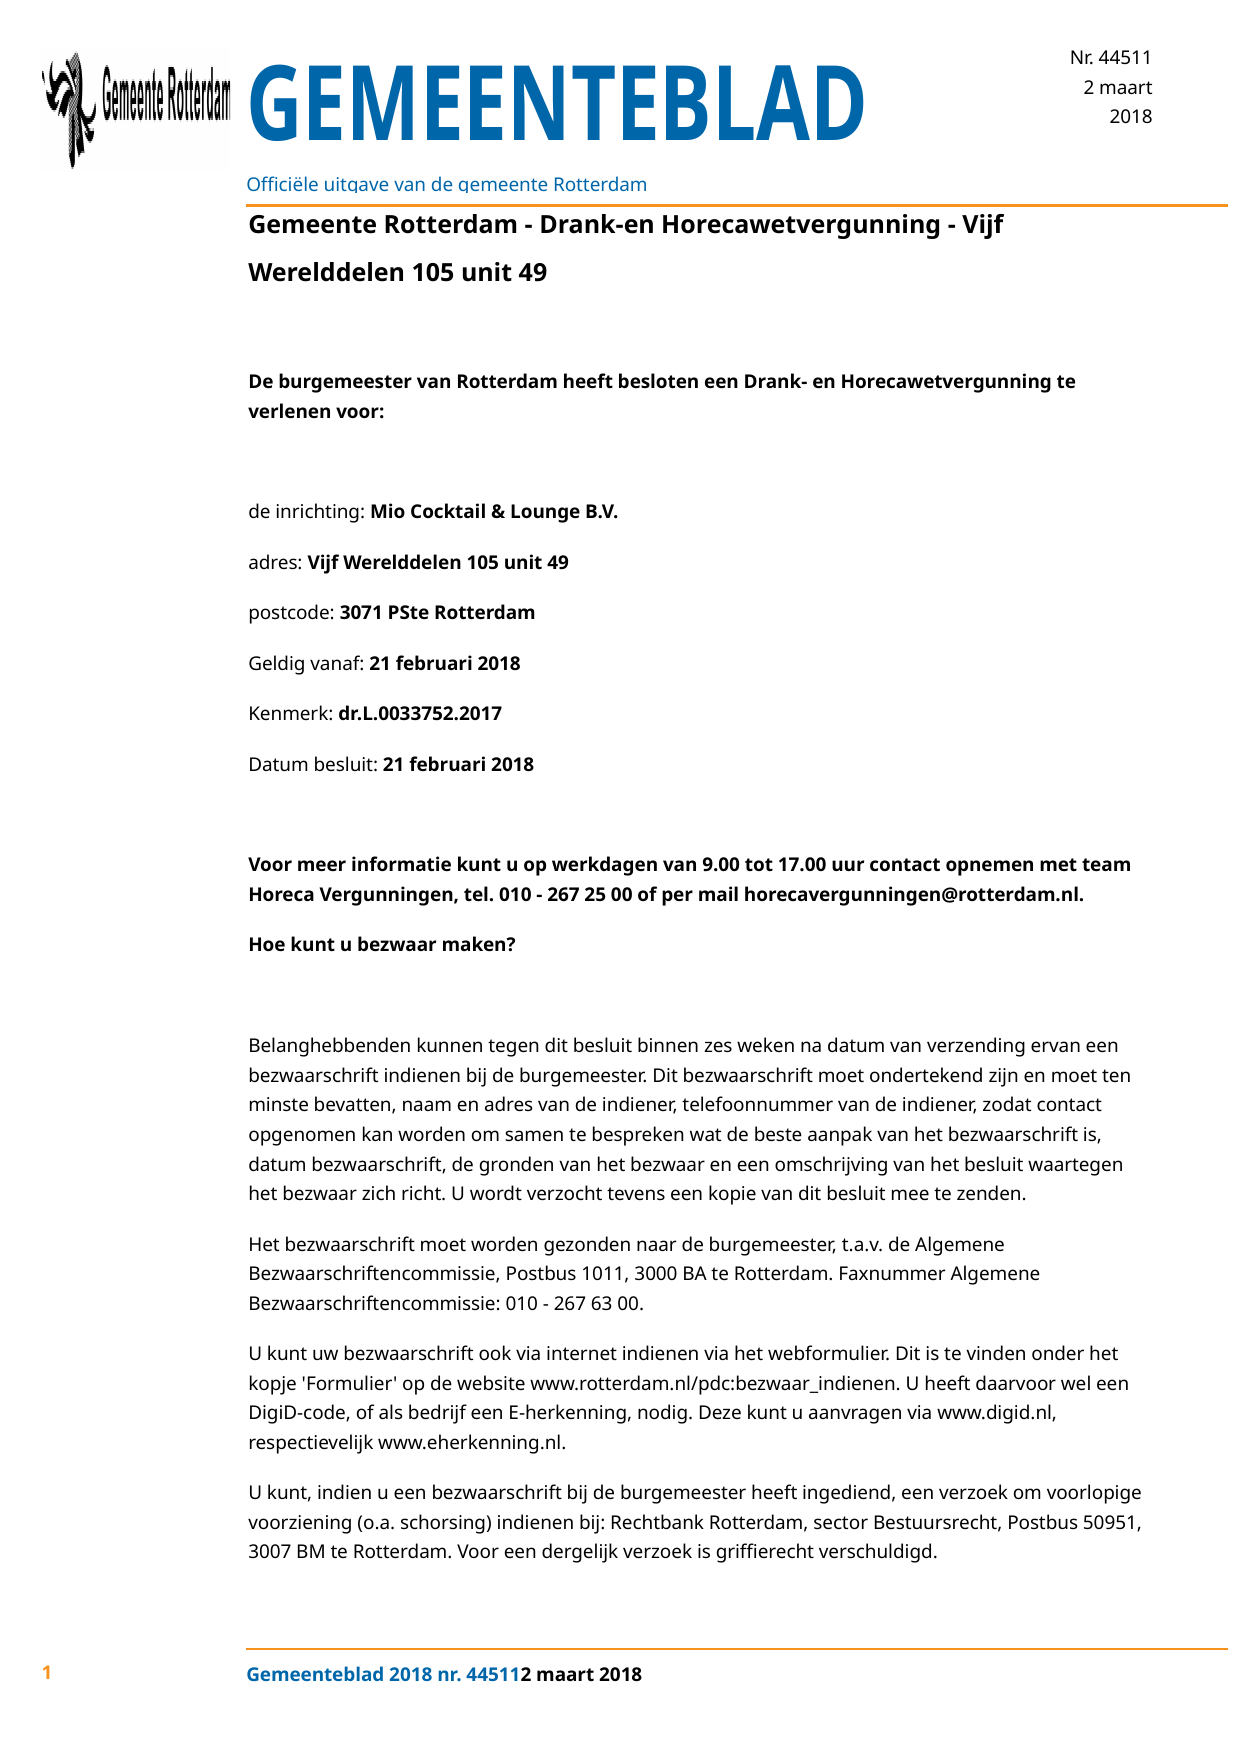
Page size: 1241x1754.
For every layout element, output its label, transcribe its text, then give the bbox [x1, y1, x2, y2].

text adres: Vijf Werelddelen 105 unit 49 [248, 549, 1152, 575]
text Het bezwaarschrift moet worden gezonden naar de burgemeester, t.a.v. de Algemene Bezwaarschriftencommissie, Postbus 1011, 3000 BA te Rotterdam. Faxnummer Algemene Bezwaarschriftencommissie: 010 - 267 63 00. [248, 1231, 1152, 1316]
text U kunt, indien u een bezwaarschrift bij de burgemeester heeft ingediend, een verzoek om voorlopige voorziening (o.a. schorsing) indienen bij: Rechtbank Rotterdam, sector Bestuursrecht, Postbus 50951, 3007 BM te Rotterdam. Voor een dergelijk verzoek is griffierecht verschuldigd. [248, 1479, 1152, 1564]
text U kunt uw bezwaarschrift ook via internet indienen via het webformulier. Dit is te vinden onder het kopje 'Formulier' op de website www.rotterdam.nl/pdc:bezwaar_indienen. U heeft daarvoor wel een DigiD-code, of als bedrijf een E-herkenning, nodig. Deze kunt u aanvragen via www.digid.nl, respectievelijk www.eherkenning.nl. [248, 1340, 1152, 1455]
text Geldig vanaf: 21 februari 2018 [248, 650, 1152, 676]
text postcode: 3071 PSte Rotterdam [248, 599, 1152, 625]
text Belanghebbenden kunnen tegen dit besluit binnen zes weken na datum van verzending ervan een bezwaarschrift indienen bij de burgemeester. Dit bezwaarschrift moet ondertekend zijn en moet ten minste bevatten, naam en adres van de indiener, telefoonnummer van de indiener, zodat contact opgenomen kan worden om samen te bespreken wat de beste aanpak van het bezwaarschrift is, datum bezwaarschrift, de gronden van het bezwaar en een omschrijving van het besluit waartegen het bezwaar zich richt. U wordt verzocht tevens een kopie van dit besluit mee te zenden. [248, 1032, 1152, 1206]
text Gemeente Rotterdam - Drank-en Horecawetvergunning - Vijf Werelddelen 105 unit 49 [248, 207, 1152, 288]
text De burgemeester van Rotterdam heeft besloten een Drank- en Horecawetvergunning te verlenen voor: [248, 368, 1152, 424]
text Datum besluit: 21 februari 2018 [248, 751, 1152, 777]
text de inrichting: Mio Cocktail & Lounge B.V. [248, 499, 1152, 524]
text Kenmerk: dr.L.0033752.2017 [248, 700, 1152, 726]
picture [41, 47, 231, 172]
text Hoe kunt u bezwaar maken? [248, 932, 1152, 957]
text Voor meer informatie kunt u op werkdagen van 9.00 tot 17.00 uur contact opnemen met team Horeca Vergunningen, tel. 010 - 267 25 00 of per mail horecavergunningen@rotterdam.nl. [248, 852, 1152, 907]
